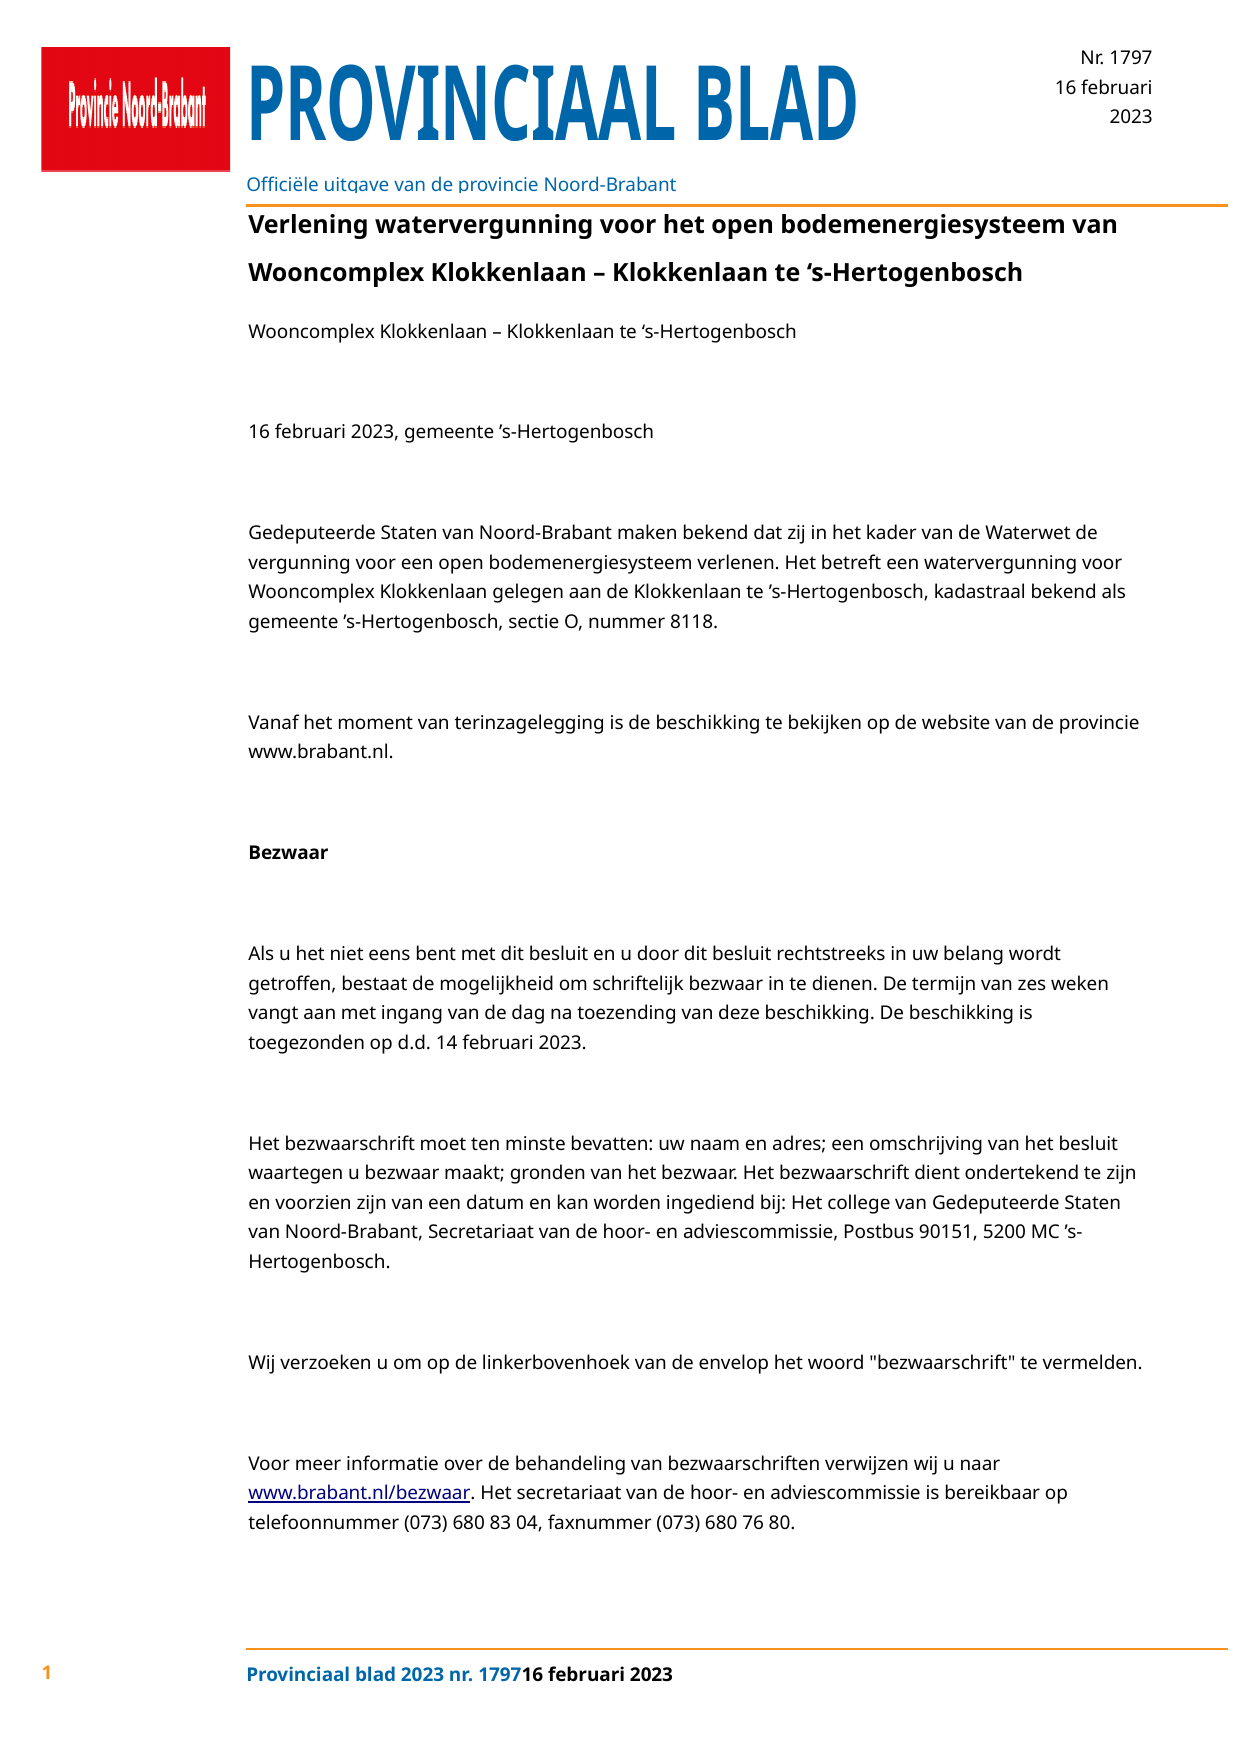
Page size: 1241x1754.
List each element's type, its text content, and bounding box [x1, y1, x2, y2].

text Voor meer informatie over de behandeling van bezwaarschriften verwijzen wij u naar www.brabant.nl/bezwaar. Het secretariaat van de hoor- en adviescommissie is bereikbaar op telefoonnummer (073) 680 83 04, faxnummer (073) 680 76 80. [248, 1450, 1152, 1535]
text Het bezwaarschrift moet ten minste bevatten: uw naam en adres; een omschrijving van het besluit waartegen u bezwaar maakt; gronden van het bezwaar. Het bezwaarschrift dient ondertekend te zijn en voorzien zijn van een datum en kan worden ingediend bij: Het college van Gedeputeerde Staten van Noord-Brabant, Secretariaat van de hoor- en adviescommissie, Postbus 90151, 5200 MC ’s-Hertogenbosch. [248, 1130, 1152, 1274]
text Als u het niet eens bent met dit besluit en u door dit besluit rechtstreeks in uw belang wordt getroffen, bestaat de mogelijkheid om schriftelijk bezwaar in te dienen. De termijn van zes weken vangt aan met ingang van de dag na toezending van deze beschikking. De beschikking is toegezonden op d.d. 14 februari 2023. [248, 940, 1152, 1055]
text Wooncomplex Klokkenlaan – Klokkenlaan te ‘s-Hertogenbosch [248, 318, 1152, 344]
text Gedeputeerde Staten van Noord-Brabant maken bekend dat zij in het kader van de Waterwet de vergunning voor een open bodemenergiesysteem verlenen. Het betreft een watervergunning voor Wooncomplex Klokkenlaan gelegen aan de Klokkenlaan te ’s-Hertogenbosch, kadastraal bekend als gemeente ’s-Hertogenbosch, sectie O, nummer 8118. [248, 519, 1152, 634]
text Verlening watervergunning voor het open bodemenergiesysteem van Wooncomplex Klokkenlaan – Klokkenlaan te ‘s-Hertogenbosch [248, 207, 1152, 288]
text 16 februari 2023, gemeente ’s-Hertogenbosch [248, 419, 1152, 444]
picture [41, 47, 231, 172]
text Vanaf het moment van terinzagelegging is de beschikking te bekijken op de website van de provincie www.brabant.nl. [248, 709, 1152, 764]
text Wij verzoeken u om op de linkerbovenhoek van de envelop het woord "bezwaarschrift" te vermelden. [248, 1349, 1152, 1375]
text Bezwaar [248, 839, 1152, 865]
